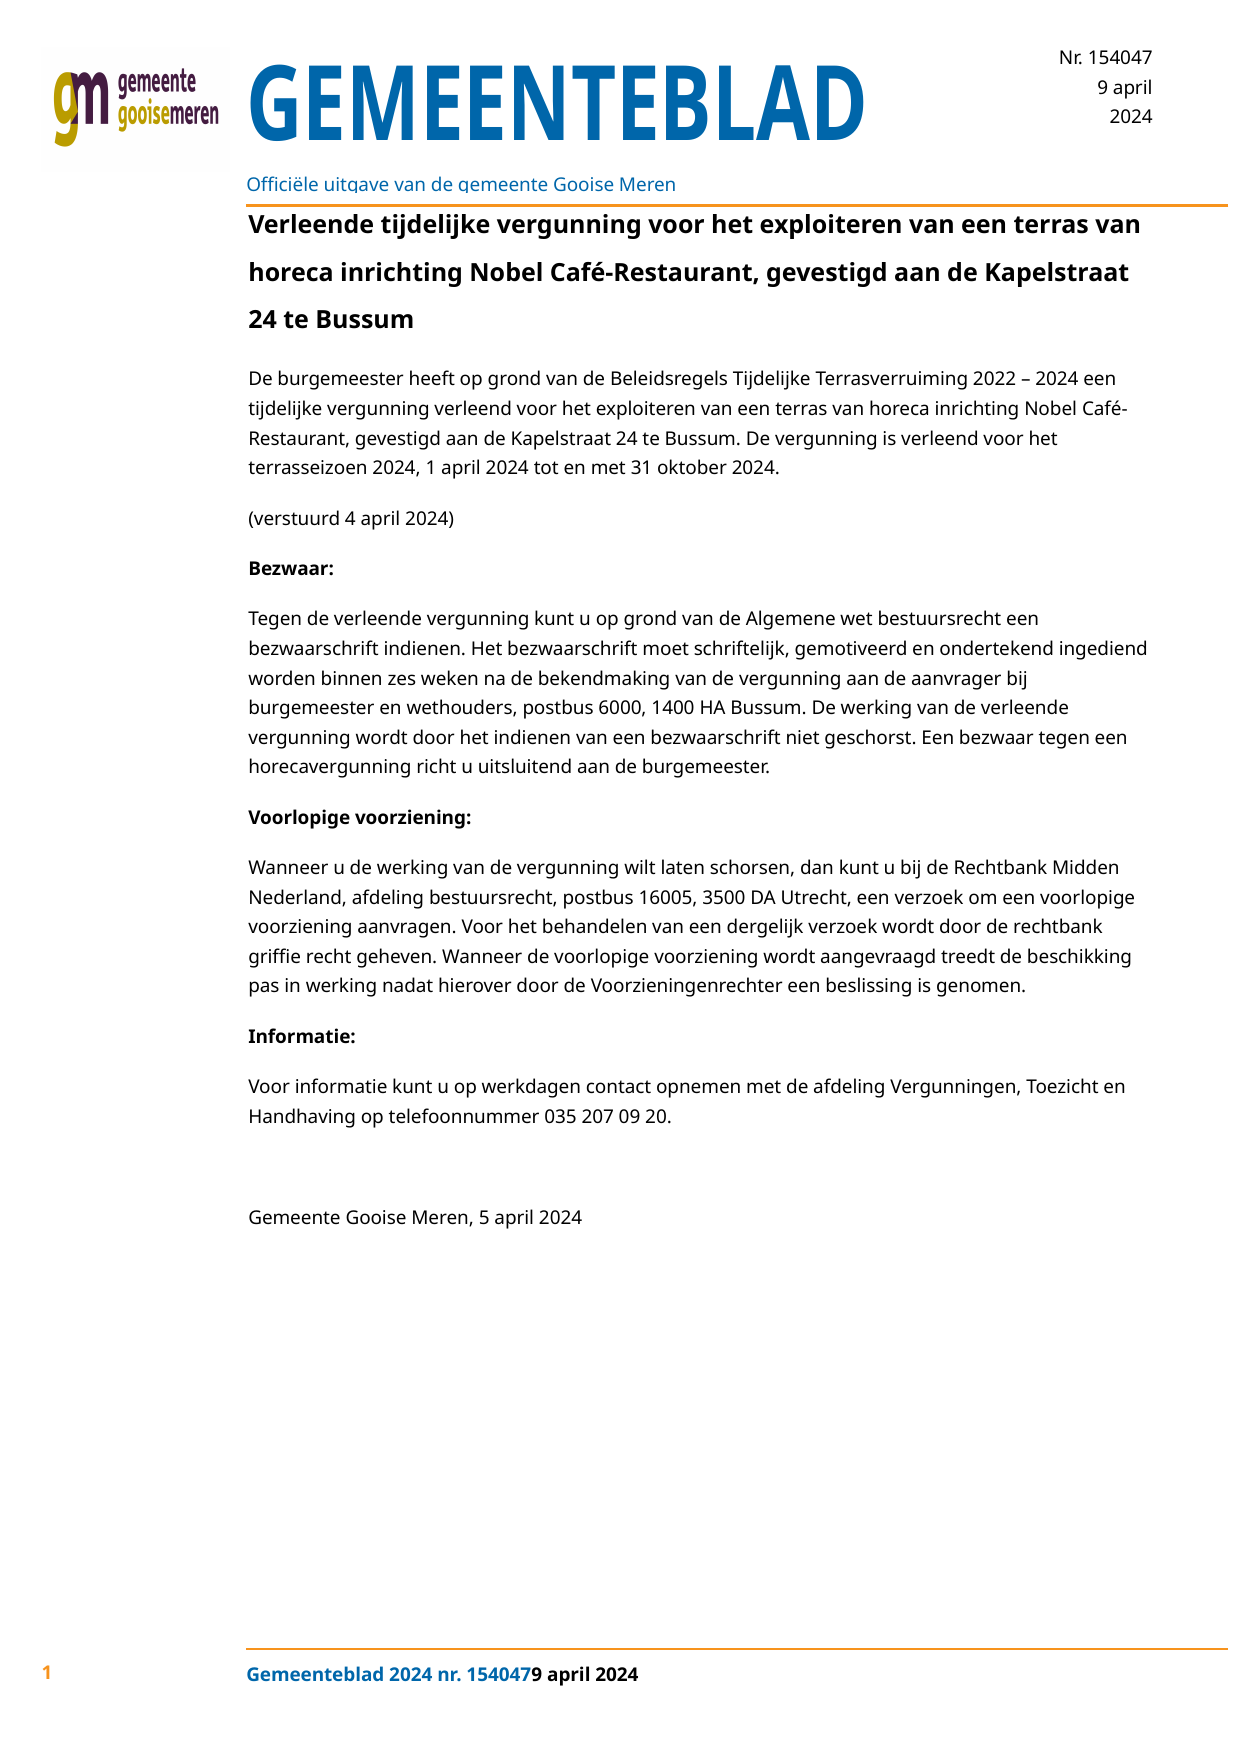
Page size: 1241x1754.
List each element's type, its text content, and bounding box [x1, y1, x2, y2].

text Bezwaar: [248, 555, 1152, 581]
text Voorlopige voorziening: [248, 804, 1152, 829]
text Voor informatie kunt u op werkdagen contact opnemen met de afdeling Vergunningen, Toezicht en Handhaving op telefoonnummer 035 207 09 20. [248, 1073, 1152, 1129]
text De burgemeester heeft op grond van de Beleidsregels Tijdelijke Terrasverruiming 2022 – 2024 een tijdelijke vergunning verleend voor het exploiteren van een terras van horeca inrichting Nobel Café-Restaurant, gevestigd aan de Kapelstraat 24 te Bussum. De vergunning is verleend voor het terrasseizoen 2024, 1 april 2024 tot en met 31 oktober 2024. [248, 366, 1152, 480]
text Gemeente Gooise Meren, 5 april 2024 [248, 1204, 1152, 1229]
text Informatie: [248, 1023, 1152, 1049]
text Verleende tijdelijke vergunning voor het exploiteren van een terras van horeca inrichting Nobel Café-Restaurant, gevestigd aan de Kapelstraat 24 te Bussum [248, 207, 1152, 336]
text (verstuurd 4 april 2024) [248, 505, 1152, 530]
text Tegen de verleende vergunning kunt u op grond van de Algemene wet bestuursrecht een bezwaarschrift indienen. Het bezwaarschrift moet schriftelijk, gemotiveerd en ondertekend ingediend worden binnen zes weken na de bekendmaking van de vergunning aan de aanvrager bij burgemeester en wethouders, postbus 6000, 1400 HA Bussum. De werking van de verleende vergunning wordt door het indienen van een bezwaarschrift niet geschorst. Een bezwaar tegen een horecavergunning richt u uitsluitend aan de burgemeester. [248, 606, 1152, 779]
text Wanneer u de werking van de vergunning wilt laten schorsen, dan kunt u bij de Rechtbank Midden Nederland, afdeling bestuursrecht, postbus 16005, 3500 DA Utrecht, een verzoek om een voorlopige voorziening aanvragen. Voor het behandelen van een dergelijk verzoek wordt door de rechtbank griffie recht geheven. Wanneer de voorlopige voorziening wordt aangevraagd treedt de beschikking pas in werking nadat hierover door de Voorzieningenrechter een beslissing is genomen. [248, 854, 1152, 998]
picture [41, 47, 231, 172]
